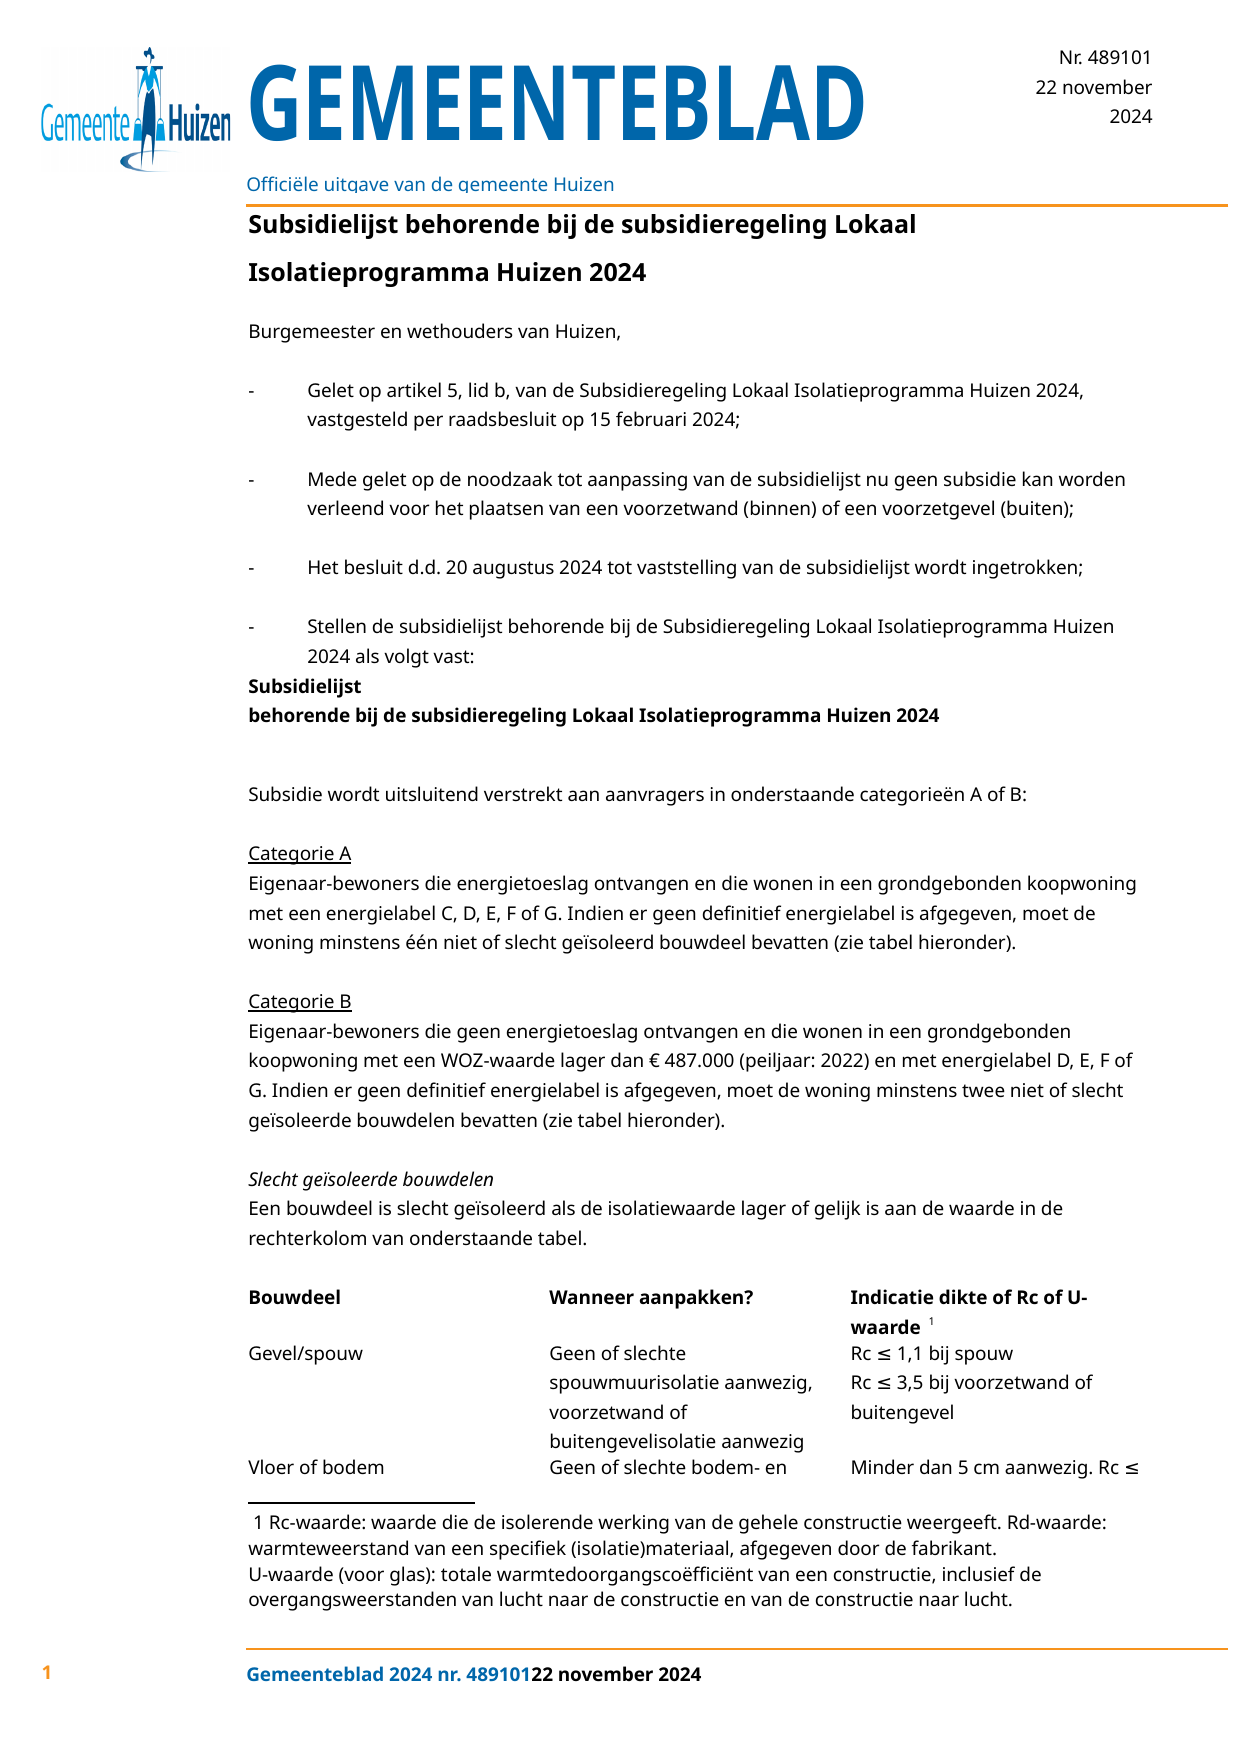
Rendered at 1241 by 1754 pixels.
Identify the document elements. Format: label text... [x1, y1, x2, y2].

text Burgemeester en wethouders van Huizen, [248, 318, 1152, 344]
list Gelet op artikel 5, lid b, van de Subsidieregeling Lokaal Isolatieprogramma Huizen 2024, vastgesteld per raadsbesluit op 15 februari 2024; [248, 377, 1152, 432]
list Mede gelet op de noodzaak tot aanpassing van de subsidielijst nu geen subsidie kan worden verleend voor het plaatsen van een voorzetwand (binnen) of een voorzetgevel (buiten); [248, 466, 1152, 521]
picture [41, 47, 231, 172]
table_cell Geen of slechte spouwmuurisolatie aanwezig, voorzetwand of buitengevelisolatie aanwezig [549, 1340, 850, 1454]
list Het besluit d.d. 20 augustus 2024 tot vaststelling van de subsidielijst wordt ingetrokken; [248, 554, 1152, 580]
table_header Wanneer aanpakken? [549, 1284, 850, 1340]
text Een bouwdeel is slecht geïsoleerd als de isolatiewaarde lager of gelijk is aan de waarde in de rechterkolom van onderstaande tabel. [248, 1196, 1152, 1251]
table_cell Vloer of bodem [248, 1454, 549, 1480]
text Subsidie wordt uitsluitend verstrekt aan aanvragers in onderstaande categorieën A of B: [248, 781, 1152, 807]
text Subsidielijst [248, 673, 1152, 699]
table_header Indicatie dikte of Rc of U-waarde [850, 1284, 1152, 1340]
table_cell Rc ≤ 1,1 bij spouw Rc ≤ 3,5 bij voorzetwand of buitengevel [850, 1340, 1152, 1454]
text Eigenaar-bewoners die geen energietoeslag ontvangen en die wonen in een grondgebonden koopwoning met een WOZ-waarde lager dan € 487.000 (peiljaar: 2022) en met energielabel D, E, F of G. Indien er geen definitief energielabel is afgegeven, moet de woning minstens twee niet of slecht geïsoleerde bouwdelen bevatten (zie tabel hieronder). [248, 1018, 1152, 1132]
text behorende bij de subsidieregeling Lokaal Isolatieprogramma Huizen 2024 [248, 702, 1152, 728]
text Categorie A [248, 841, 1152, 866]
text Slecht geïsoleerde bouwdelen [248, 1166, 1152, 1192]
table_cell Minder dan 5 cm aanwezig. Rc ≤ [850, 1454, 1152, 1480]
table_header Bouwdeel [248, 1284, 549, 1340]
table_cell Gevel/spouw [248, 1340, 549, 1454]
list Stellen de subsidielijst behorende bij de Subsidieregeling Lokaal Isolatieprogramma Huizen 2024 als volgt vast: [248, 614, 1152, 669]
text Eigenaar-bewoners die energietoeslag ontvangen en die wonen in een grondgebonden koopwoning met een energielabel C, D, E, F of G. Indien er geen definitief energielabel is afgegeven, moet de woning minstens één niet of slecht geïsoleerd bouwdeel bevatten (zie tabel hieronder). [248, 870, 1152, 955]
table_cell Geen of slechte bodem- en [549, 1454, 850, 1480]
text Categorie B [248, 988, 1152, 1014]
text Subsidielijst behorende bij de subsidieregeling Lokaal Isolatieprogramma Huizen 2024 [248, 207, 1152, 288]
